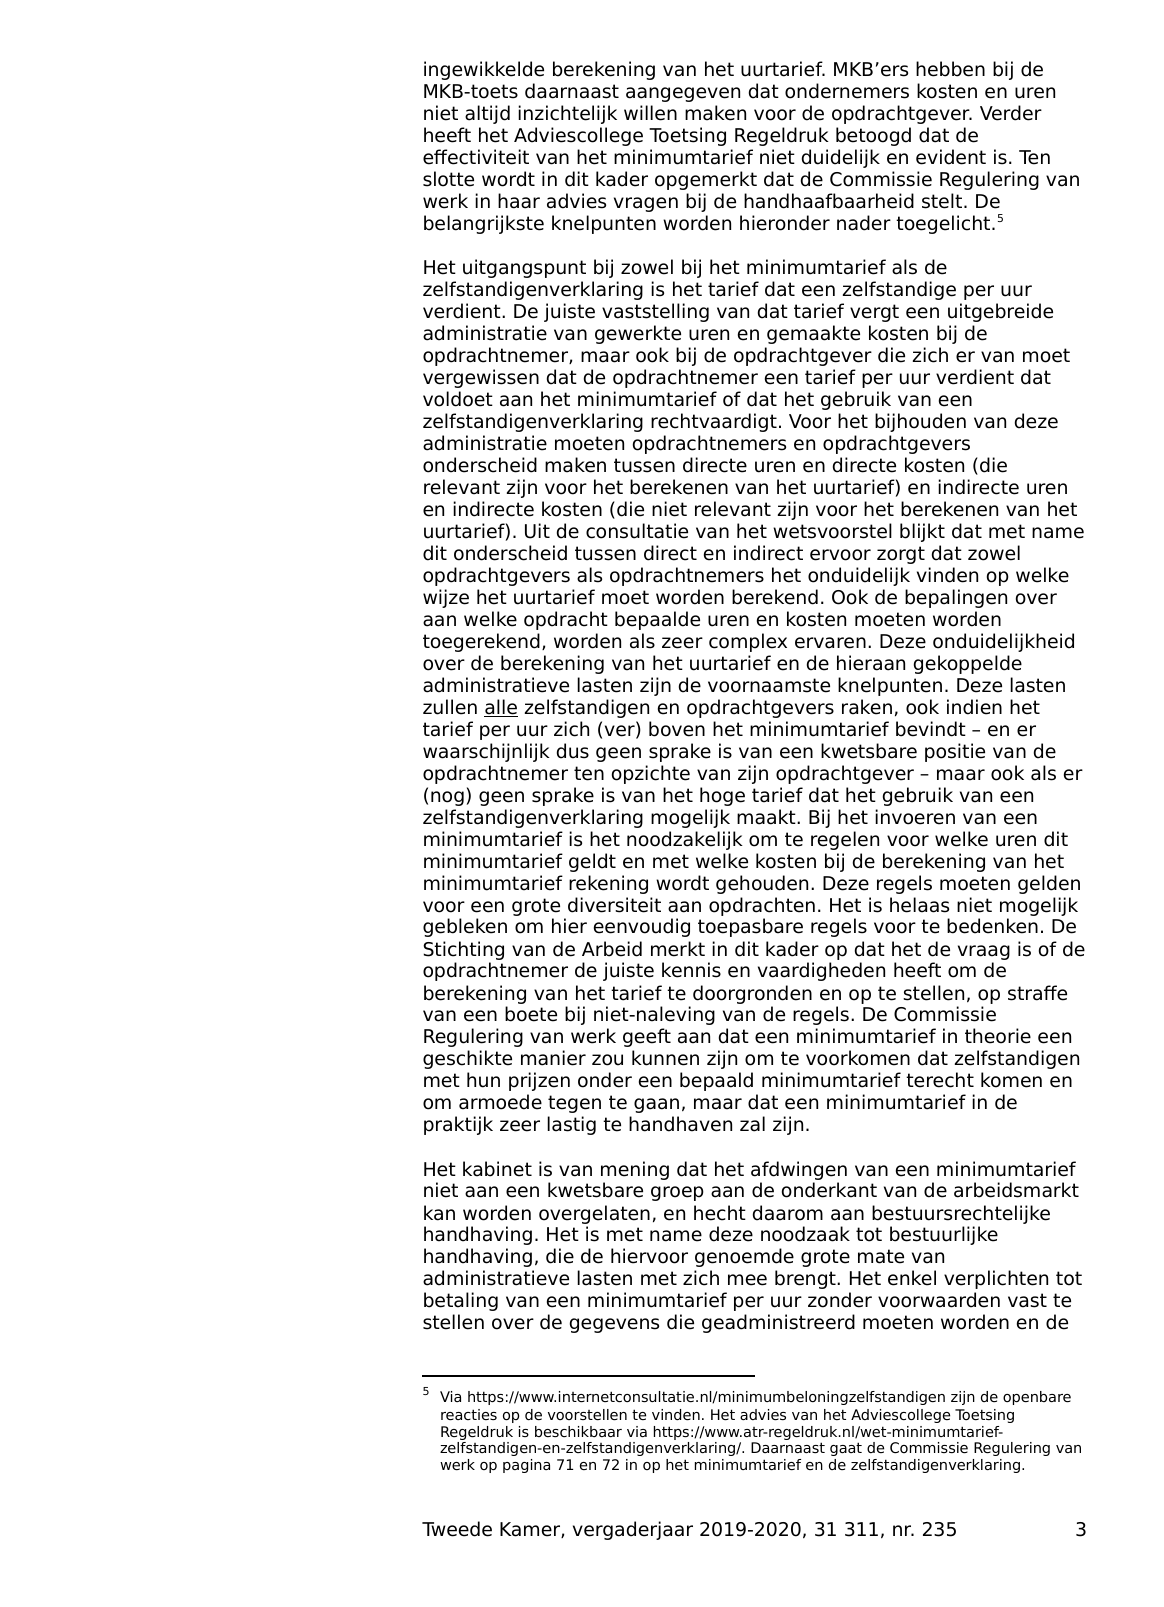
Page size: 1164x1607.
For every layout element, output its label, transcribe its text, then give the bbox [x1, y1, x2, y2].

text Het kabinet is van mening dat het afdwingen van een minimumtarief niet aan een kwetsbare groep aan de onderkant van de arbeidsmarkt kan worden overgelaten, en hecht daarom aan bestuursrechtelijke handhaving. Het is met name deze noodzaak tot bestuurlijke handhaving, die de hiervoor genoemde grote mate van administratieve lasten met zich mee brengt. Het enkel verplichten tot betaling van een minimumtarief per uur zonder voorwaarden vast te stellen over de gegevens die geadministreerd moeten worden en de [422, 1158, 1087, 1334]
text ingewikkelde berekening van het uurtarief. MKB’ers hebben bij de MKB-toets daarnaast aangegeven dat ondernemers kosten en uren niet altijd inzichtelijk willen maken voor de opdrachtgever. Verder heeft het Adviescollege Toetsing Regeldruk betoogd dat de effectiviteit van het minimumtarief niet duidelijk en evident is. Ten slotte wordt in dit kader opgemerkt dat de Commissie Regulering van werk in haar advies vragen bij de handhaafbaarheid stelt. De belangrijkste knelpunten worden hieronder nader toegelicht. [422, 59, 1087, 235]
text Via https://www.internetconsultatie.nl/minimumbeloningzelfstandigen zijn de openbare reacties op de voorstellen te vinden. Het advies van het Adviescollege Toetsing Regeldruk is beschikbaar via https://www.atr-regeldruk.nl/wet-minimumtarief-zelfstandigen-en-zelfstandigenverklaring/. Daarnaast gaat de Commissie Regulering van werk op pagina 71 en 72 in op het minimumtarief en de zelfstandigenverklaring. [422, 1385, 1087, 1474]
text Het uitgangspunt bij zowel bij het minimumtarief als de zelfstandigenverklaring is het tarief dat een zelfstandige per uur verdient. De juiste vaststelling van dat tarief vergt een uitgebreide administratie van gewerkte uren en gemaakte kosten bij de opdrachtnemer, maar ook bij de opdrachtgever die zich er van moet vergewissen dat de opdrachtnemer een tarief per uur verdient dat voldoet aan het minimumtarief of dat het gebruik van een zelfstandigenverklaring rechtvaardigt. Voor het bijhouden van deze administratie moeten opdrachtnemers en opdrachtgevers onderscheid maken tussen directe uren en directe kosten (die relevant zijn voor het berekenen van het uurtarief) en indirecte uren en indirecte kosten (die niet relevant zijn voor het berekenen van het uurtarief). Uit de consultatie van het wetsvoorstel blijkt dat met name dit onderscheid tussen direct en indirect ervoor zorgt dat zowel opdrachtgevers als opdrachtnemers het onduidelijk vinden op welke wijze het uurtarief moet worden berekend. Ook de bepalingen over aan welke opdracht bepaalde uren en kosten moeten worden toegerekend, worden als zeer complex ervaren. Deze onduidelijkheid over de berekening van het uurtarief en de hieraan gekoppelde administratieve lasten zijn de voornaamste knelpunten. Deze lasten zullen alle zelfstandigen en opdrachtgevers raken, ook indien het tarief per uur zich (ver) boven het minimumtarief bevindt – en er waarschijnlijk dus geen sprake is van een kwetsbare positie van de opdrachtnemer ten opzichte van zijn opdrachtgever – maar ook als er (nog) geen sprake is van het hoge tarief dat het gebruik van een zelfstandigenverklaring mogelijk maakt. Bij het invoeren van een minimumtarief is het noodzakelijk om te regelen voor welke uren dit minimumtarief geldt en met welke kosten bij de berekening van het minimumtarief rekening wordt gehouden. Deze regels moeten gelden voor een grote diversiteit aan opdrachten. Het is helaas niet mogelijk gebleken om hier eenvoudig toepasbare regels voor te bedenken. De Stichting van de Arbeid merkt in dit kader op dat het de vraag is of de opdrachtnemer de juiste kennis en vaardigheden heeft om de berekening van het tarief te doorgronden en op te stellen, op straffe van een boete bij niet-naleving van de regels. De Commissie Regulering van werk geeft aan dat een minimumtarief in theorie een geschikte manier zou kunnen zijn om te voorkomen dat zelfstandigen met hun prijzen onder een bepaald minimumtarief terecht komen en om armoede tegen te gaan, maar dat een minimumtarief in de praktijk zeer lastig te handhaven zal zijn. [422, 257, 1087, 1136]
